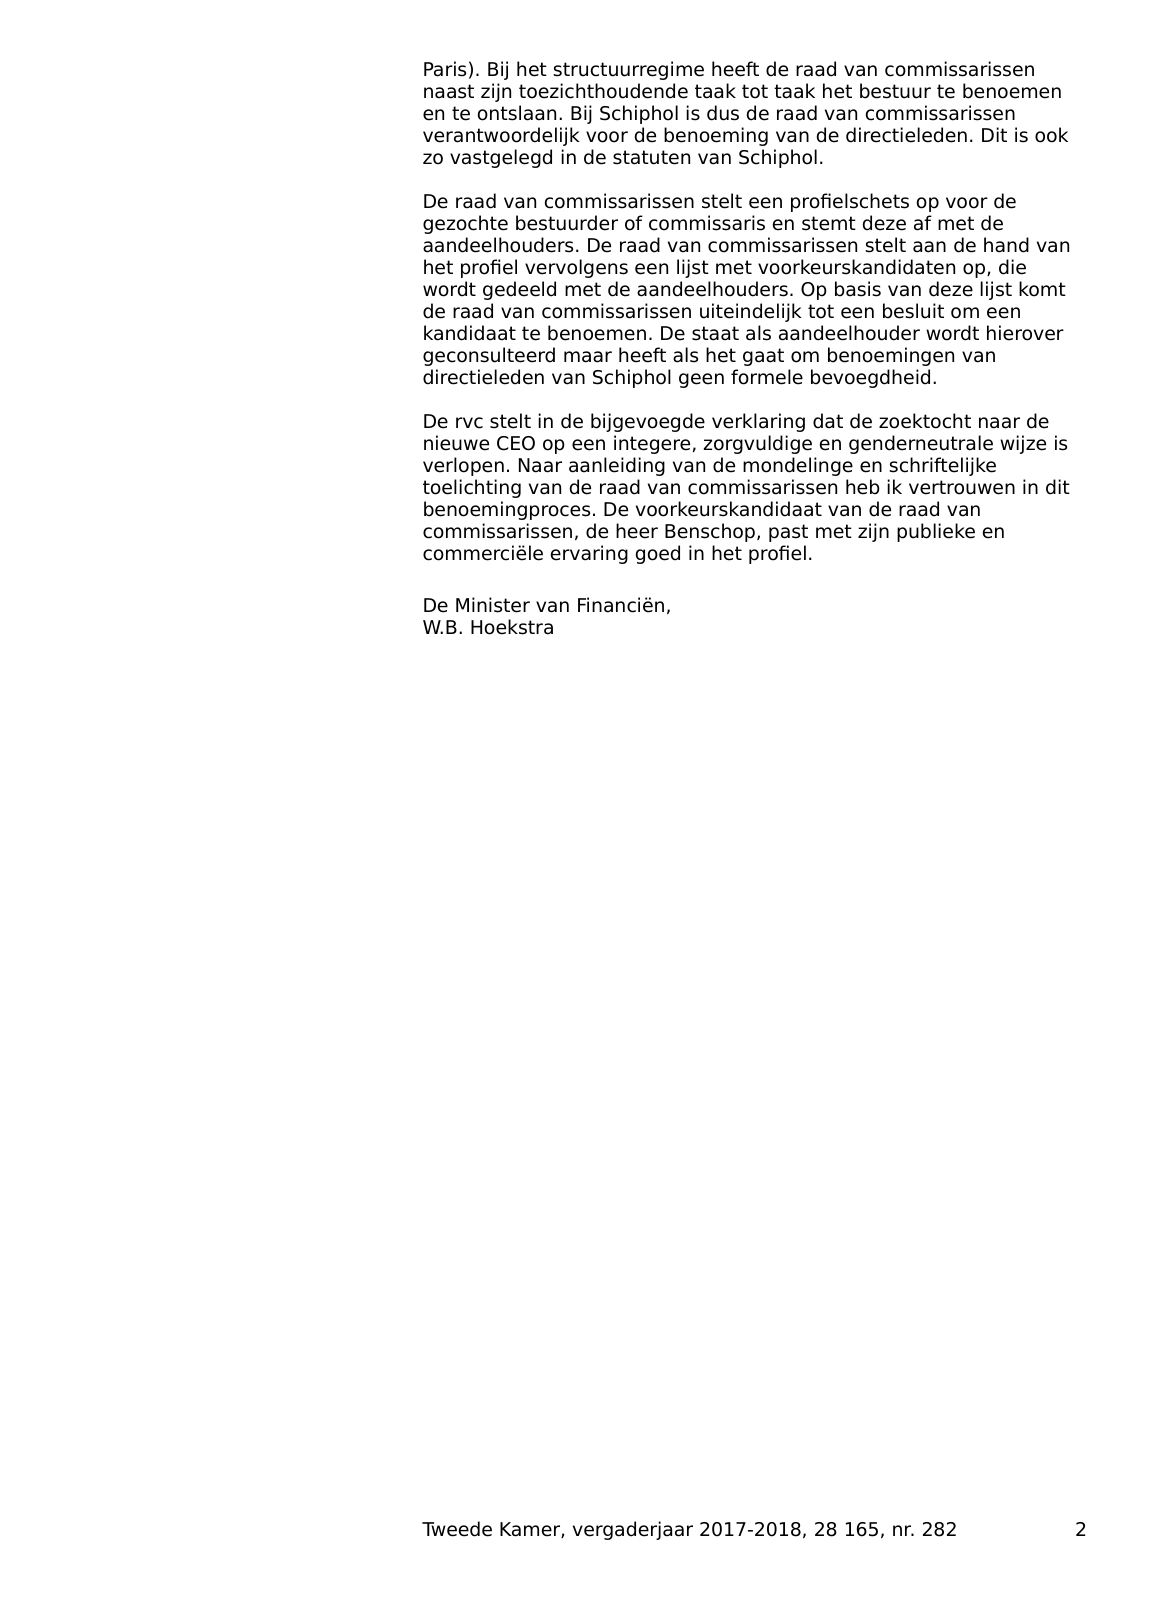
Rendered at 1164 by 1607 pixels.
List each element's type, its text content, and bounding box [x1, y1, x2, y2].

text De rvc stelt in de bijgevoegde verklaring dat de zoektocht naar de nieuwe CEO op een integere, zorgvuldige en genderneutrale wijze is verlopen. Naar aanleiding van de mondelinge en schriftelijke toelichting van de raad van commissarissen heb ik vertrouwen in dit benoemingproces. De voorkeurskandidaat van de raad van commissarissen, de heer Benschop, past met zijn publieke en commerciële ervaring goed in het profiel. [422, 411, 1087, 565]
text De Minister van Financiën, W.B. Hoekstra [422, 595, 1087, 639]
text De raad van commissarissen stelt een profielschets op voor de gezochte bestuurder of commissaris en stemt deze af met de aandeelhouders. De raad van commissarissen stelt aan de hand van het profiel vervolgens een lijst met voorkeurskandidaten op, die wordt gedeeld met de aandeelhouders. Op basis van deze lijst komt de raad van commissarissen uiteindelijk tot een besluit om een kandidaat te benoemen. De staat als aandeelhouder wordt hierover geconsulteerd maar heeft als het gaat om benoemingen van directieleden van Schiphol geen formele bevoegdheid. [422, 191, 1087, 389]
text Paris). Bij het structuurregime heeft de raad van commissarissen naast zijn toezichthoudende taak tot taak het bestuur te benoemen en te ontslaan. Bij Schiphol is dus de raad van commissarissen verantwoordelijk voor de benoeming van de directieleden. Dit is ook zo vastgelegd in de statuten van Schiphol. [422, 59, 1087, 169]
